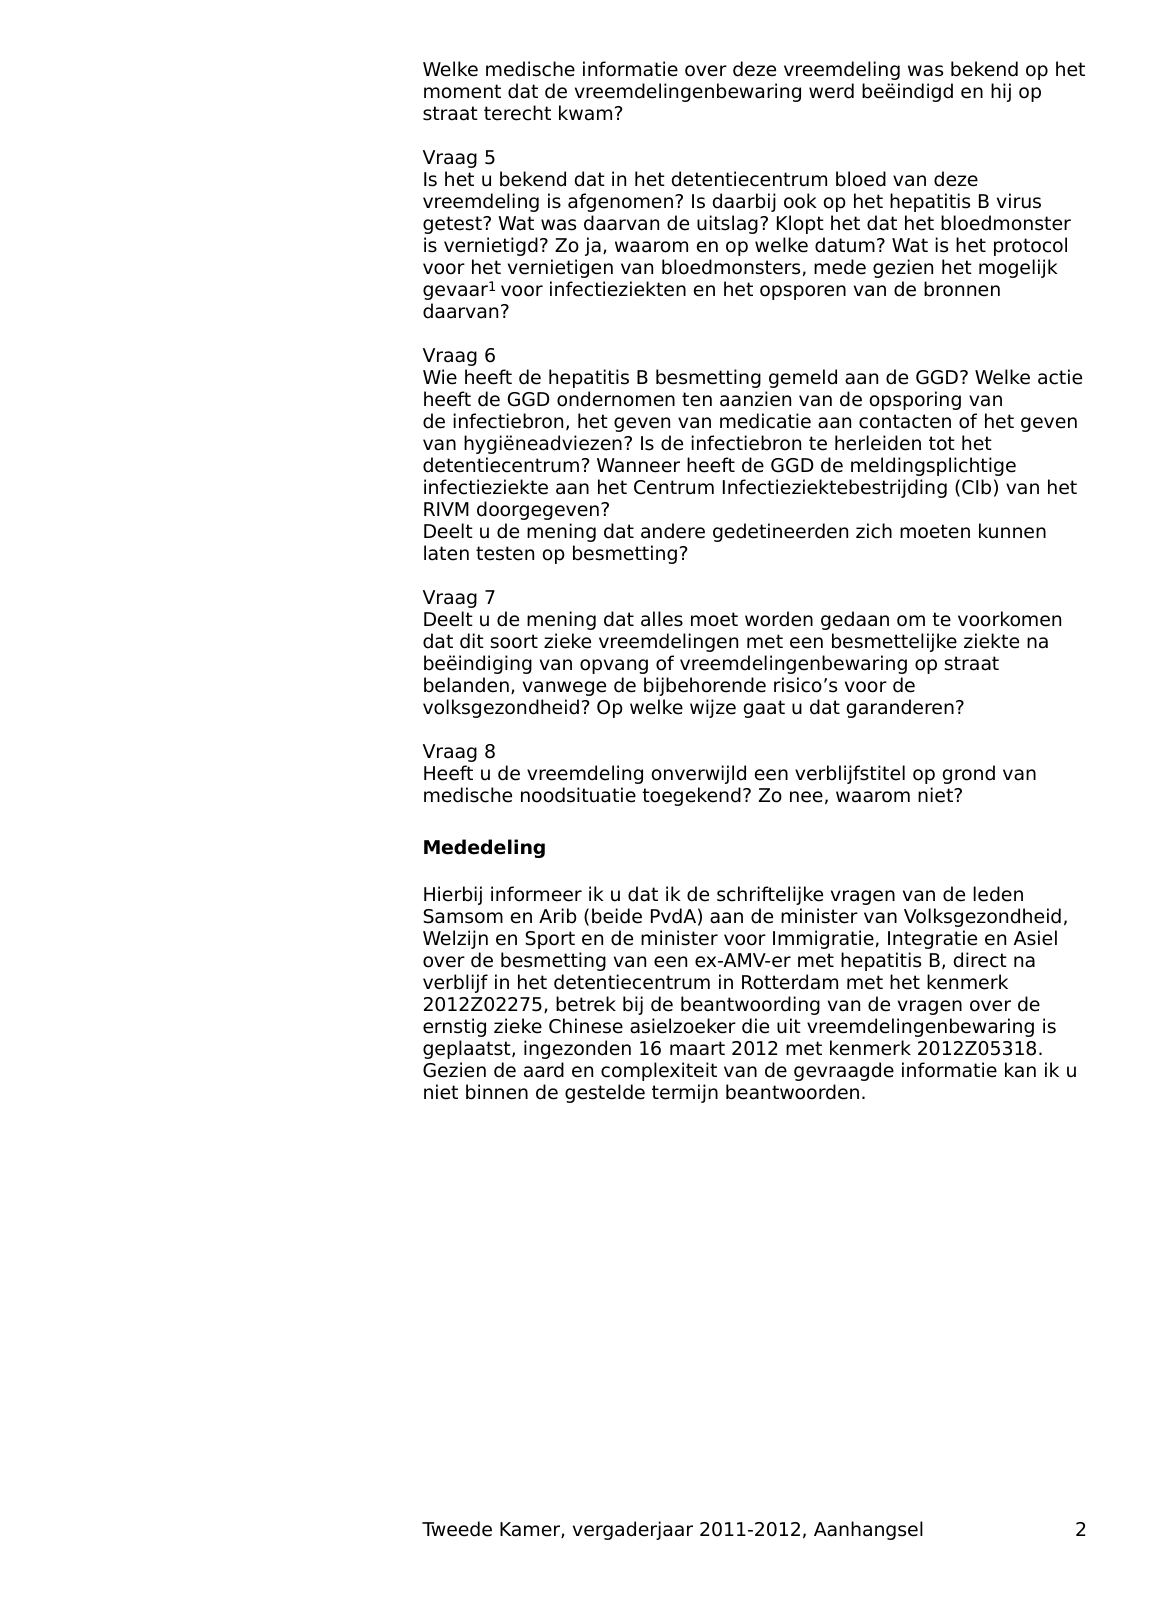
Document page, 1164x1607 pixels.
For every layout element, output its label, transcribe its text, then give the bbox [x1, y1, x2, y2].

text Hierbij informeer ik u dat ik de schriftelijke vragen van de leden Samsom en Arib (beide PvdA) aan de minister van Volksgezondheid, Welzijn en Sport en de minister voor Immigratie, Integratie en Asiel over de besmetting van een ex-AMV-er met hepatitis B, direct na verblijf in het detentiecentrum in Rotterdam met het kenmerk 2012Z02275, betrek bij de beantwoording van de vragen over de ernstig zieke Chinese asielzoeker die uit vreemdelingenbewaring is geplaatst, ingezonden 16 maart 2012 met kenmerk 2012Z05318. [422, 884, 1087, 1060]
text Gezien de aard en complexiteit van de gevraagde informatie kan ik u niet binnen de gestelde termijn beantwoorden. [422, 1060, 1087, 1104]
text Vraag 6 [422, 345, 1087, 367]
text Deelt u de mening dat andere gedetineerden zich moeten kunnen laten testen op besmetting? [422, 521, 1087, 565]
text Heeft u de vreemdeling onverwijld een verblijfstitel op grond van medische noodsituatie toegekend? Zo nee, waarom niet? [422, 763, 1087, 807]
subtitle Mededeling [422, 837, 1087, 859]
text Welke medische informatie over deze vreemdeling was bekend op het moment dat de vreemdelingenbewaring werd beëindigd en hij op straat terecht kwam? [422, 59, 1087, 125]
text Wie heeft de hepatitis B besmetting gemeld aan de GGD? Welke actie heeft de GGD ondernomen ten aanzien van de opsporing van de infectiebron, het geven van medicatie aan contacten of het geven van hygiëneadviezen? Is de infectiebron te herleiden tot het detentiecentrum? Wanneer heeft de GGD de meldingsplichtige infectieziekte aan het Centrum Infectieziektebestrijding (CIb) van het RIVM doorgegeven? [422, 367, 1087, 521]
text Vraag 7 [422, 587, 1087, 609]
text Deelt u de mening dat alles moet worden gedaan om te voorkomen dat dit soort zieke vreemdelingen met een besmettelijke ziekte na beëindiging van opvang of vreemdelingenbewaring op straat belanden, vanwege de bijbehorende risico’s voor de volksgezondheid? Op welke wijze gaat u dat garanderen? [422, 609, 1087, 719]
text Is het u bekend dat in het detentiecentrum bloed van deze vreemdeling is afgenomen? Is daarbij ook op het hepatitis B virus getest? Wat was daarvan de uitslag? Klopt het dat het bloedmonster is vernietigd? Zo ja, waarom en op welke datum? Wat is het protocol voor het vernietigen van bloedmonsters, mede gezien het mogelijk gevaar1voor infectieziekten en het opsporen van de bronnen daarvan? [422, 169, 1087, 323]
text Vraag 5 [422, 147, 1087, 169]
text Vraag 8 [422, 741, 1087, 763]
